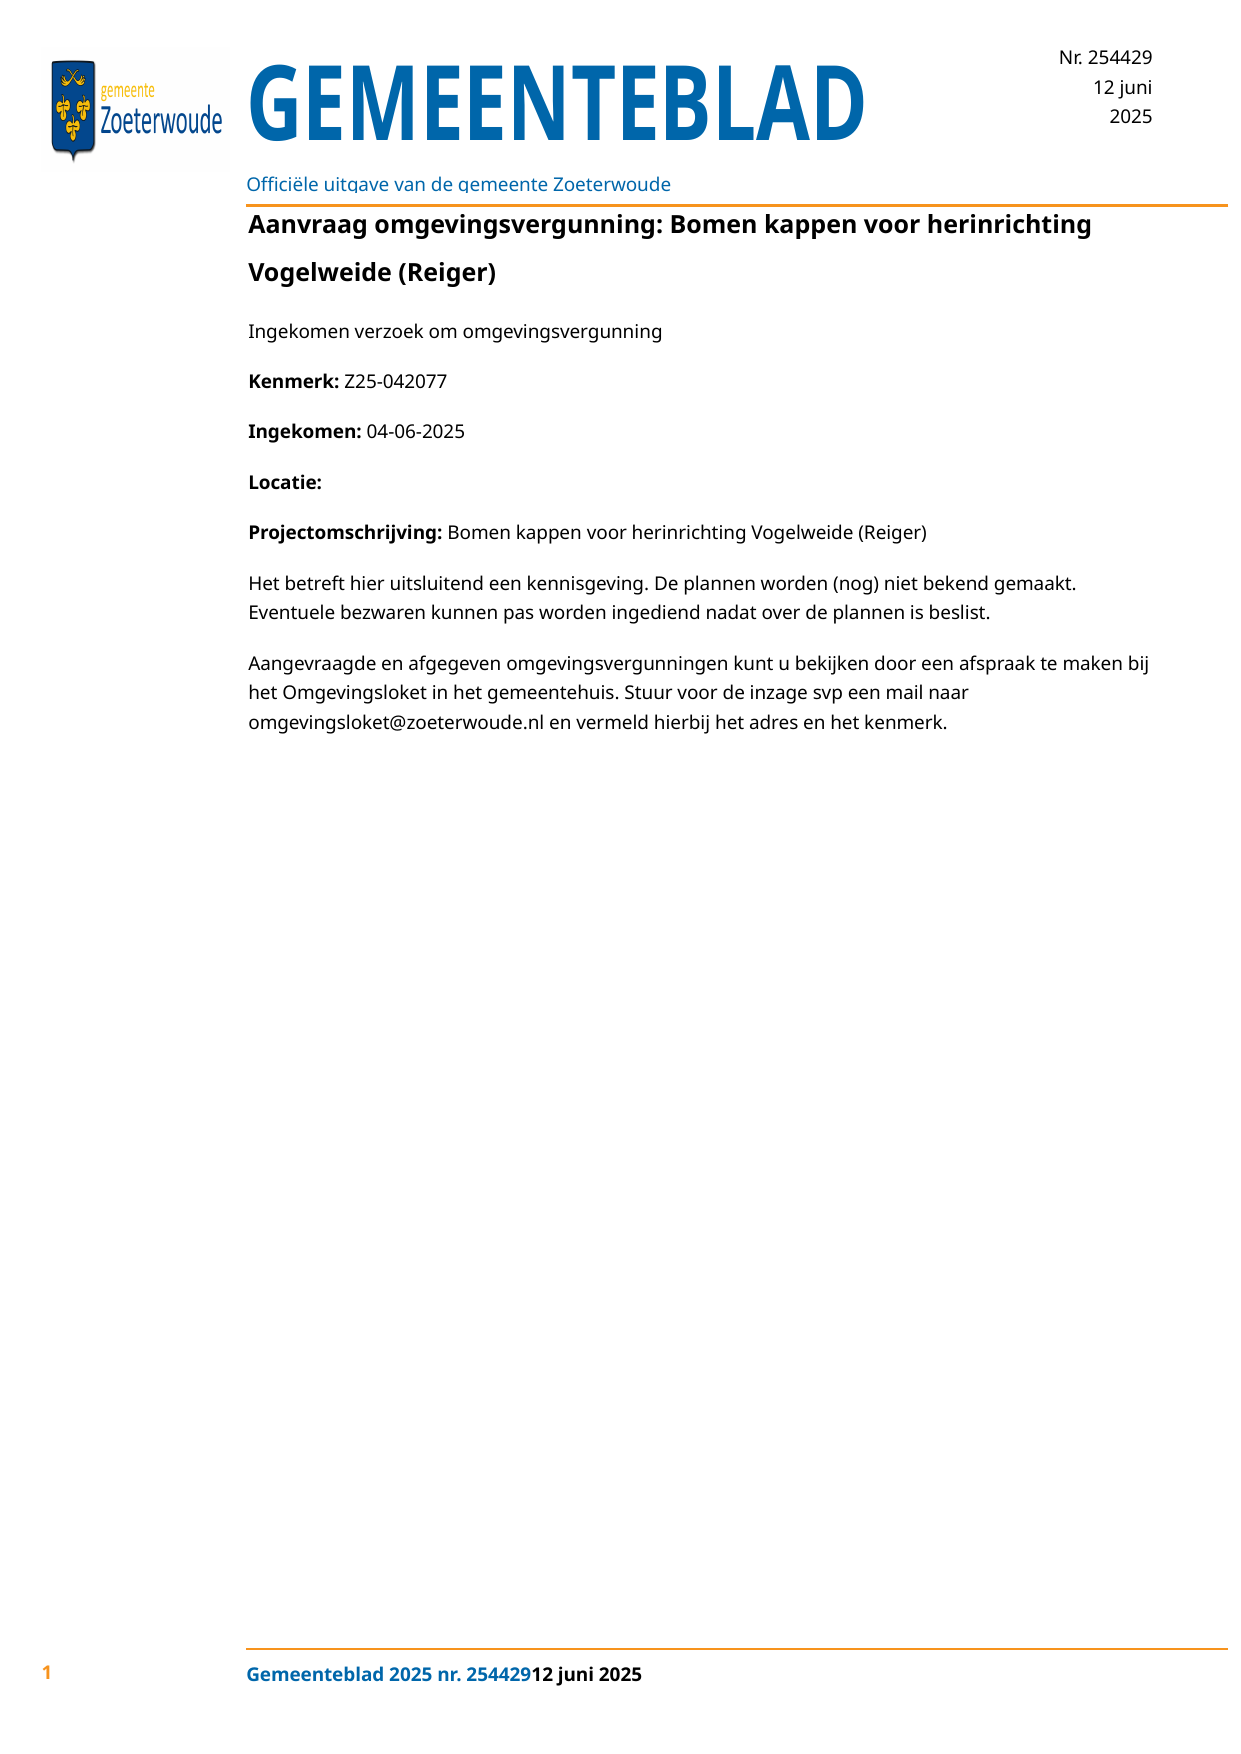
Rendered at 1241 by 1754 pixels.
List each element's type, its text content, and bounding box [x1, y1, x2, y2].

text Aanvraag omgevingsvergunning: Bomen kappen voor herinrichting Vogelweide (Reiger) [248, 207, 1152, 288]
text Kenmerk: Z25-042077 [248, 368, 1152, 394]
text Projectomschrijving: Bomen kappen voor herinrichting Vogelweide (Reiger) [248, 519, 1152, 545]
text Ingekomen: 04-06-2025 [248, 419, 1152, 444]
text Ingekomen verzoek om omgevingsvergunning [248, 318, 1152, 344]
text Het betreft hier uitsluitend een kennisgeving. De plannen worden (nog) niet bekend gemaakt. Eventuele bezwaren kunnen pas worden ingediend nadat over de plannen is beslist. [248, 570, 1152, 625]
picture [41, 47, 231, 172]
text Locatie: [248, 469, 1152, 495]
text Aangevraagde en afgegeven omgevingsvergunningen kunt u bekijken door een afspraak te maken bij het Omgevingsloket in het gemeentehuis. Stuur voor de inzage svp een mail naar omgevingsloket@zoeterwoude.nl en vermeld hierbij het adres en het kenmerk. [248, 650, 1152, 735]
